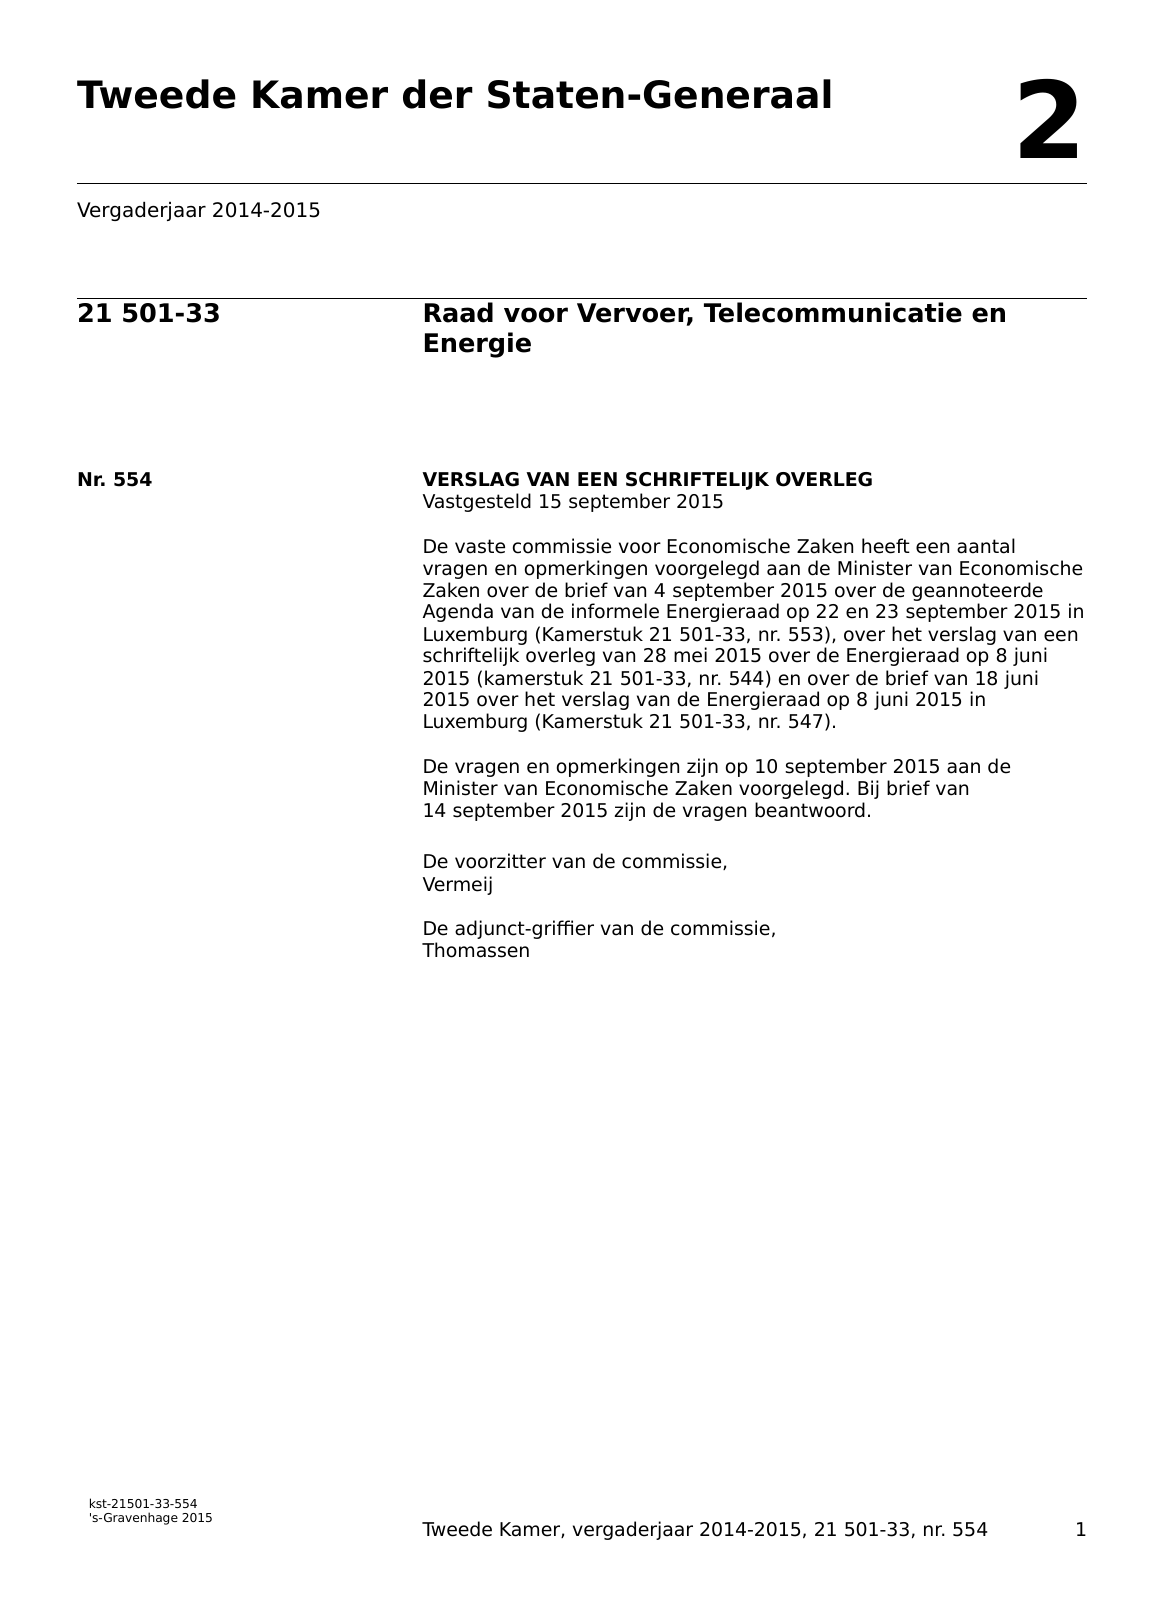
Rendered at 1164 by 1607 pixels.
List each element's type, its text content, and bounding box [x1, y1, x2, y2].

text kst-21501-33-554 [88, 1497, 323, 1511]
text De vragen en opmerkingen zijn op 10 september 2015 aan de Minister van Economische Zaken voorgelegd. Bij brief van 14 september 2015 zijn de vragen beantwoord. [422, 756, 1087, 821]
text De voorzitter van de commissie, Vermeij [422, 851, 1087, 895]
text Vastgesteld 15 september 2015 [422, 491, 1087, 513]
table_header Tweede Kamer der Staten-Generaal [77, 59, 886, 183]
subtitle Nr. 554 VERSLAG VAN EEN SCHRIFTELIJK OVERLEG [77, 469, 1087, 491]
table_header 2 [886, 59, 1087, 183]
text De adjunct-griffier van de commissie, Thomassen [422, 918, 1087, 962]
table_cell Vergaderjaar 2014-2015 [77, 184, 1087, 298]
text De vaste commissie voor Economische Zaken heeft een aantal vragen en opmerkingen voorgelegd aan de Minister van Economische Zaken over de brief van 4 september 2015 over de geannoteerde Agenda van de informele Energieraad op 22 en 23 september 2015 in Luxemburg (Kamerstuk 21 501-33, nr. 553), over het verslag van een schriftelijk overleg van 28 mei 2015 over de Energieraad op 8 juni 2015 (kamerstuk 21 501-33, nr. 544) en over de brief van 18 juni 2015 over het verslag van de Energieraad op 8 juni 2015 in Luxemburg (Kamerstuk 21 501-33, nr. 547). [422, 536, 1087, 733]
subtitle 21 501-33 Raad voor Vervoer, Telecommunicatie en Energie [77, 299, 1087, 358]
text 's-Gravenhage 2015 [88, 1511, 323, 1525]
